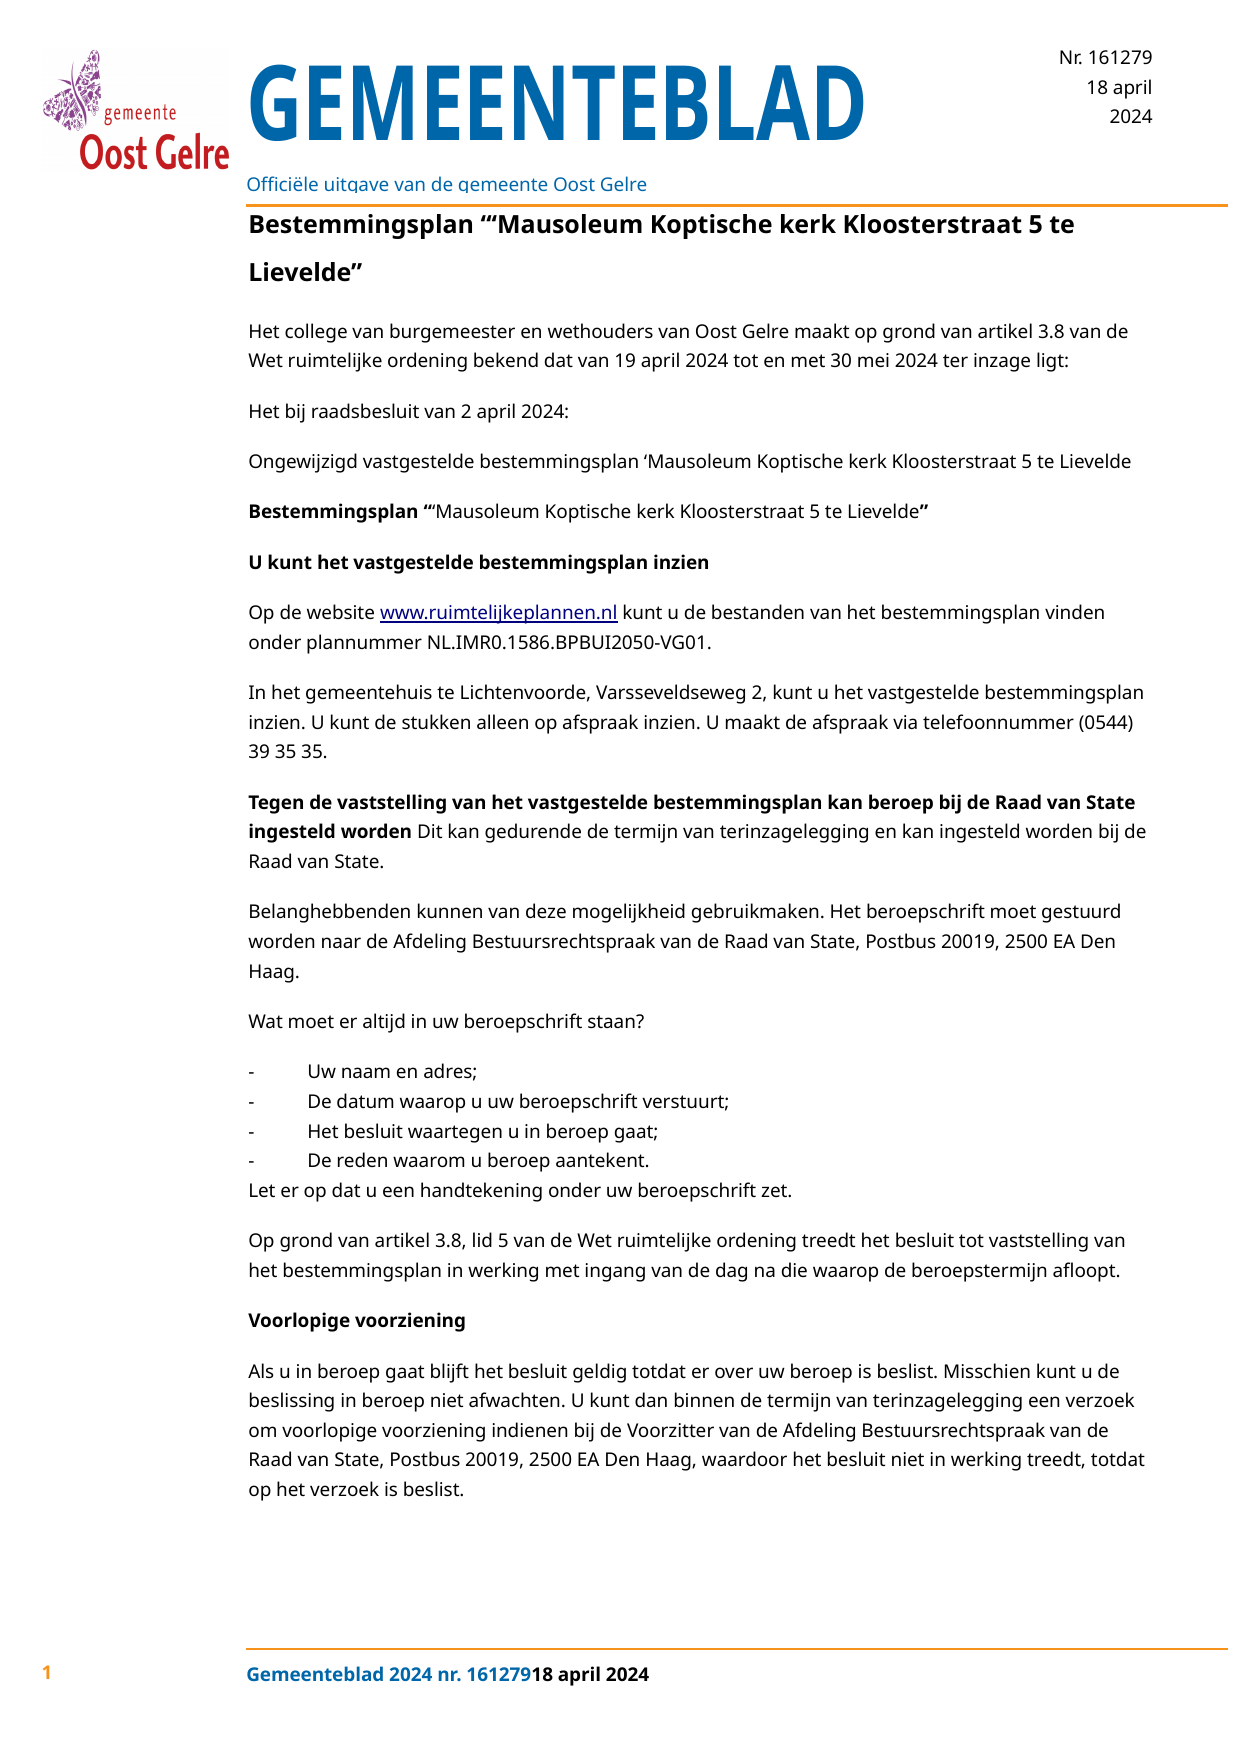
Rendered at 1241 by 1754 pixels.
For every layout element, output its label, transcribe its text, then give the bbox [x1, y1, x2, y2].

list De datum waarop u uw beroepschrift verstuurt; [248, 1088, 1152, 1114]
text Voorlopige voorziening [248, 1307, 1152, 1333]
text Belanghebbenden kunnen van deze mogelijkheid gebruikmaken. Het beroepschrift moet gestuurd worden naar de Afdeling Bestuursrechtspraak van de Raad van State, Postbus 20019, 2500 EA Den Haag. [248, 899, 1152, 984]
text Het college van burgemeester en wethouders van Oost Gelre maakt op grond van artikel 3.8 van de Wet ruimtelijke ordening bekend dat van 19 april 2024 tot en met 30 mei 2024 ter inzage ligt: [248, 318, 1152, 373]
text Op grond van artikel 3.8, lid 5 van de Wet ruimtelijke ordening treedt het besluit tot vaststelling van het bestemmingsplan in werking met ingang van de dag na die waarop de beroepstermijn afloopt. [248, 1227, 1152, 1283]
text In het gemeentehuis te Lichtenvoorde, Varsseveldseweg 2, kunt u het vastgestelde bestemmingsplan inzien. U kunt de stukken alleen op afspraak inzien. U maakt de afspraak via telefoonnummer (0544) 39 35 35. [248, 679, 1152, 764]
text Op de website www.ruimtelijkeplannen.nl kunt u de bestanden van het bestemmingsplan vinden onder plannummer NL.IMR0.1586.BPBUI2050-VG01. [248, 599, 1152, 655]
text Ongewijzigd vastgestelde bestemmingsplan ‘Mausoleum Koptische kerk Kloosterstraat 5 te Lievelde [248, 448, 1152, 474]
text Let er op dat u een handtekening onder uw beroepschrift zet. [248, 1177, 1152, 1203]
text Het bij raadsbesluit van 2 april 2024: [248, 398, 1152, 424]
text Bestemmingsplan “‘Mausoleum Koptische kerk Kloosterstraat 5 te Lievelde” [248, 499, 1152, 524]
text Wat moet er altijd in uw beroepschrift staan? [248, 1008, 1152, 1034]
list Het besluit waartegen u in beroep gaat; [248, 1118, 1152, 1144]
picture [41, 47, 231, 172]
text Bestemmingsplan “‘Mausoleum Koptische kerk Kloosterstraat 5 te Lievelde” [248, 207, 1152, 288]
text Als u in beroep gaat blijft het besluit geldig totdat er over uw beroep is beslist. Misschien kunt u de beslissing in beroep niet afwachten. U kunt dan binnen de termijn van terinzagelegging een verzoek om voorlopige voorziening indienen bij de Voorzitter van de Afdeling Bestuursrechtspraak van de Raad van State, Postbus 20019, 2500 EA Den Haag, waardoor het besluit niet in werking treedt, totdat op het verzoek is beslist. [248, 1358, 1152, 1502]
text U kunt het vastgestelde bestemmingsplan inzien [248, 549, 1152, 575]
text Tegen de vaststelling van het vastgestelde bestemmingsplan kan beroep bij de Raad van State ingesteld worden Dit kan gedurende de termijn van terinzagelegging en kan ingesteld worden bij de Raad van State. [248, 789, 1152, 874]
list De reden waarom u beroep aantekent. [248, 1147, 1152, 1173]
list Uw naam en adres; [248, 1059, 1152, 1084]
